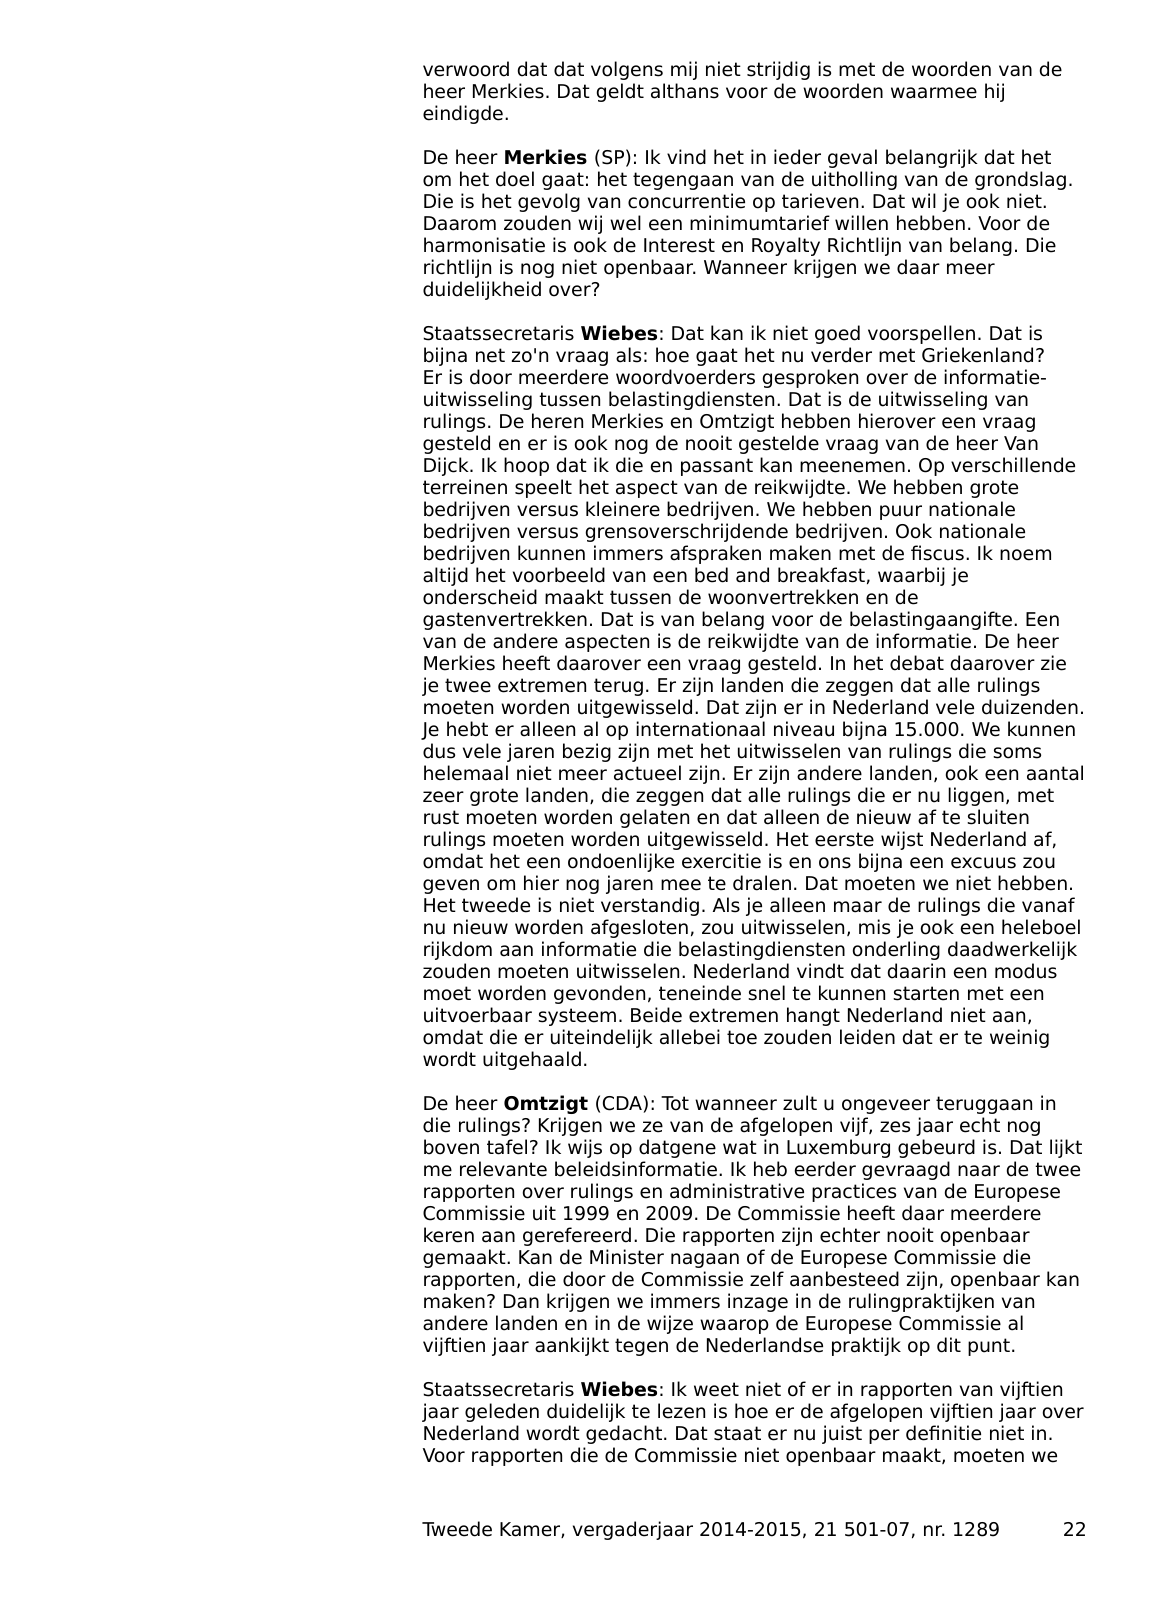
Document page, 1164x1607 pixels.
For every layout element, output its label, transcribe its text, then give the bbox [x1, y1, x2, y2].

text Er is door meerdere woordvoerders gesproken over de informatie-uitwisseling tussen belastingdiensten. Dat is de uitwisseling van rulings. De heren Merkies en Omtzigt hebben hierover een vraag gesteld en er is ook nog de nooit gestelde vraag van de heer Van Dijck. Ik hoop dat ik die en passant kan meenemen. Op verschillende terreinen speelt het aspect van de reikwijdte. We hebben grote bedrijven versus kleinere bedrijven. We hebben puur nationale bedrijven versus grensoverschrijdende bedrijven. Ook nationale bedrijven kunnen immers afspraken maken met de fiscus. Ik noem altijd het voorbeeld van een bed and breakfast, waarbij je onderscheid maakt tussen de woonvertrekken en de gastenvertrekken. Dat is van belang voor de belastingaangifte. Een van de andere aspecten is de reikwijdte van de informatie. De heer Merkies heeft daarover een vraag gesteld. In het debat daarover zie je twee extremen terug. Er zijn landen die zeggen dat alle rulings moeten worden uitgewisseld. Dat zijn er in Nederland vele duizenden. Je hebt er alleen al op internationaal niveau bijna 15.000. We kunnen dus vele jaren bezig zijn met het uitwisselen van rulings die soms helemaal niet meer actueel zijn. Er zijn andere landen, ook een aantal zeer grote landen, die zeggen dat alle rulings die er nu liggen, met rust moeten worden gelaten en dat alleen de nieuw af te sluiten rulings moeten worden uitgewisseld. Het eerste wijst Nederland af, omdat het een ondoenlijke exercitie is en ons bijna een excuus zou geven om hier nog jaren mee te dralen. Dat moeten we niet hebben. Het tweede is niet verstandig. Als je alleen maar de rulings die vanaf nu nieuw worden afgesloten, zou uitwisselen, mis je ook een heleboel rijkdom aan informatie die belastingdiensten onderling daadwerkelijk zouden moeten uitwisselen. Nederland vindt dat daarin een modus moet worden gevonden, teneinde snel te kunnen starten met een uitvoerbaar systeem. Beide extremen hangt Nederland niet aan, omdat die er uiteindelijk allebei toe zouden leiden dat er te weinig wordt uitgehaald. [422, 367, 1087, 1071]
text De heer Omtzigt (CDA): Tot wanneer zult u ongeveer teruggaan in die rulings? Krijgen we ze van de afgelopen vijf, zes jaar echt nog boven tafel? Ik wijs op datgene wat in Luxemburg gebeurd is. Dat lijkt me relevante beleidsinformatie. Ik heb eerder gevraagd naar de twee rapporten over rulings en administrative practices van de Europese Commissie uit 1999 en 2009. De Commissie heeft daar meerdere keren aan gerefereerd. Die rapporten zijn echter nooit openbaar gemaakt. Kan de Minister nagaan of de Europese Commissie die rapporten, die door de Commissie zelf aanbesteed zijn, openbaar kan maken? Dan krijgen we immers inzage in de rulingpraktijken van andere landen en in de wijze waarop de Europese Commissie al vijftien jaar aankijkt tegen de Nederlandse praktijk op dit punt. [422, 1093, 1087, 1356]
text Staatssecretaris Wiebes: Dat kan ik niet goed voorspellen. Dat is bijna net zo'n vraag als: hoe gaat het nu verder met Griekenland? [422, 323, 1087, 367]
text De heer Merkies (SP): Ik vind het in ieder geval belangrijk dat het om het doel gaat: het tegengaan van de uitholling van de grondslag. Die is het gevolg van concurrentie op tarieven. Dat wil je ook niet. Daarom zouden wij wel een minimumtarief willen hebben. Voor de harmonisatie is ook de Interest en Royalty Richtlijn van belang. Die richtlijn is nog niet openbaar. Wanneer krijgen we daar meer duidelijkheid over? [422, 147, 1087, 301]
text Staatssecretaris Wiebes: Ik weet niet of er in rapporten van vijftien jaar geleden duidelijk te lezen is hoe er de afgelopen vijftien jaar over Nederland wordt gedacht. Dat staat er nu juist per definitie niet in. Voor rapporten die de Commissie niet openbaar maakt, moeten we [422, 1379, 1087, 1467]
text verwoord dat dat volgens mij niet strijdig is met de woorden van de heer Merkies. Dat geldt althans voor de woorden waarmee hij eindigde. [422, 59, 1087, 125]
